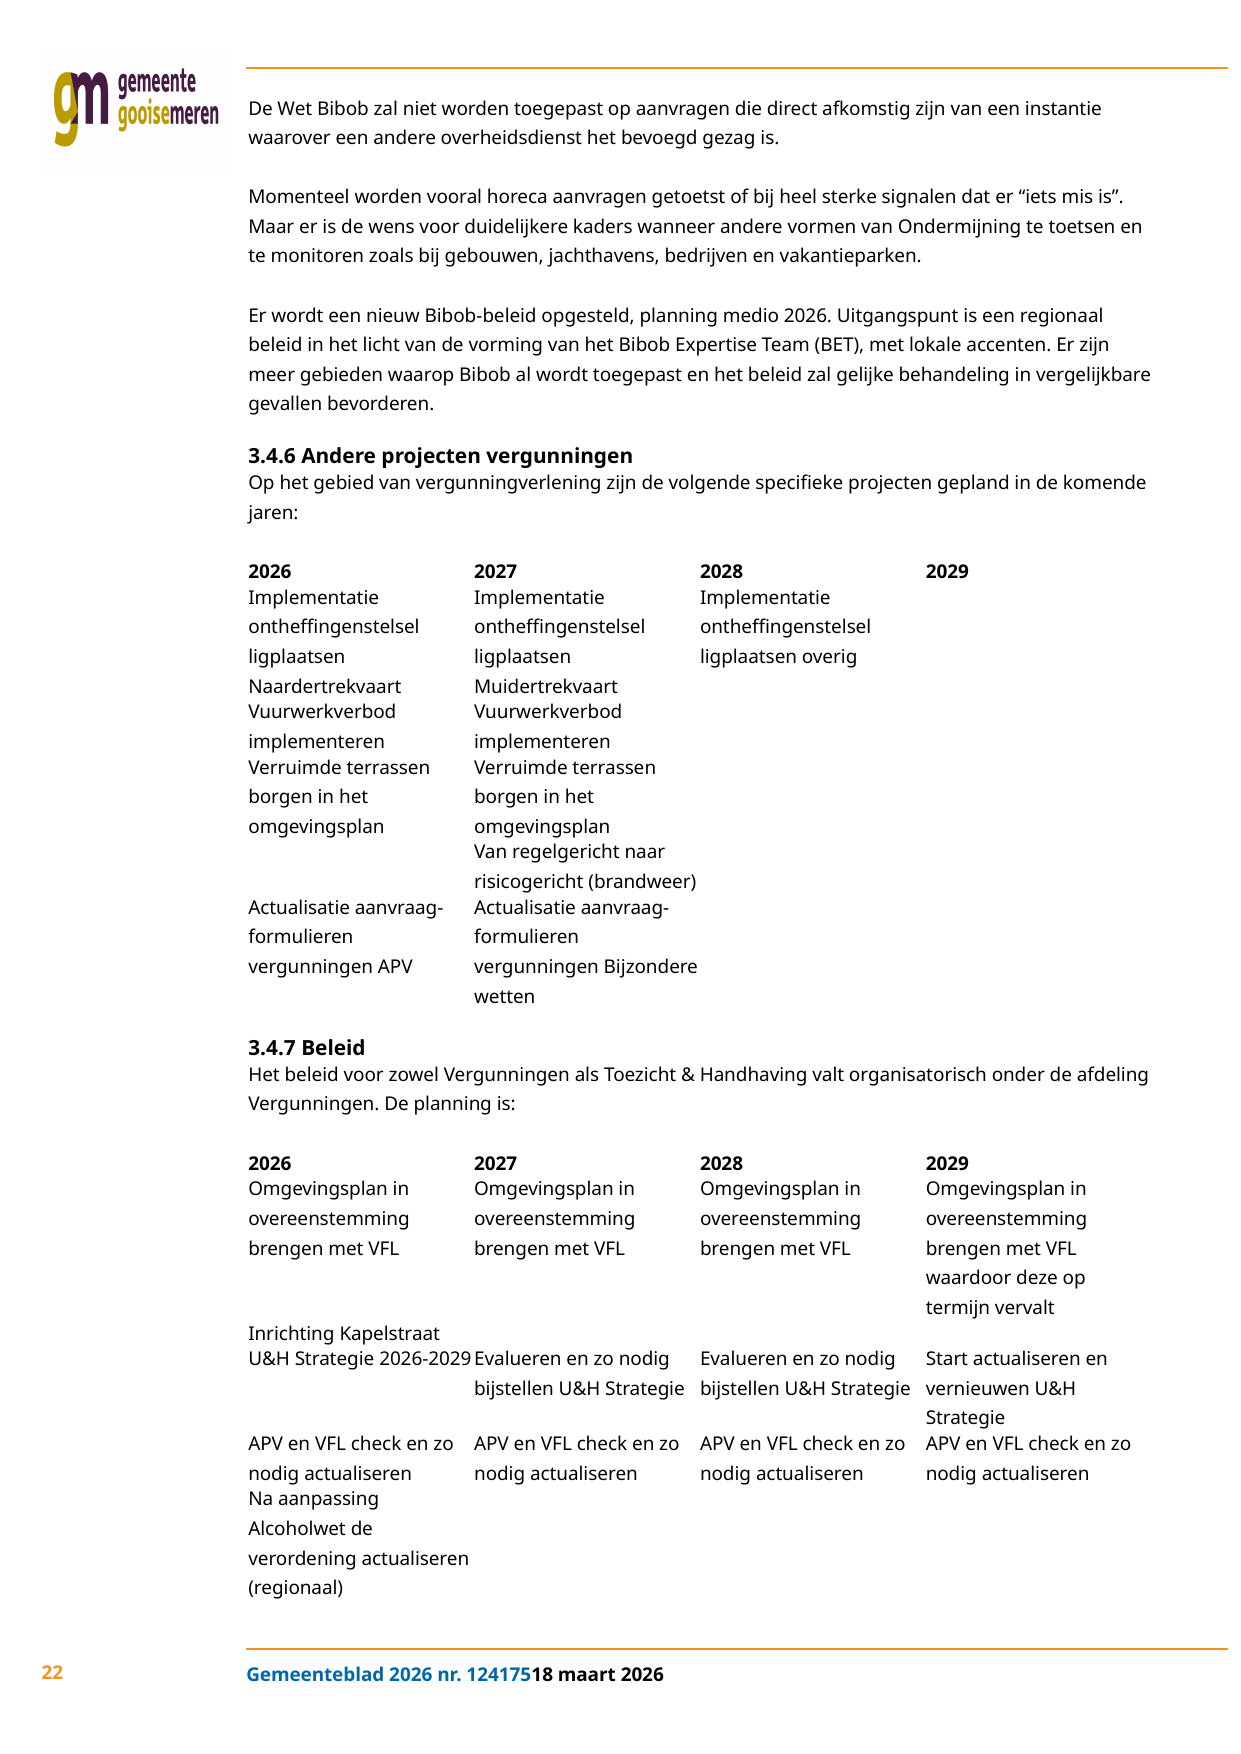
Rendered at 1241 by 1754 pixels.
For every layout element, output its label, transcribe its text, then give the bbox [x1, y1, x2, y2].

table_cell APV en VFL check en zo nodig actualiseren [248, 1430, 474, 1486]
table_cell Verruimde terrassen borgen in het omgevingsplan [474, 754, 700, 839]
text Momenteel worden vooral horeca aanvragen getoetst of bij heel sterke signalen dat er “iets mis is”. Maar er is de wens voor duidelijkere kaders wanneer andere vormen van Ondermijning te toetsen en te monitoren zoals bij gebouwen, jachthavens, bedrijven en vakantieparken. [248, 183, 1152, 268]
table_cell [926, 699, 1152, 754]
table_cell Na aanpassing Alcoholwet de verordening actualiseren (regionaal) [248, 1486, 474, 1600]
table_cell Van regelgericht naar risicogericht (brandweer) [474, 839, 700, 894]
table_header 2026 [248, 558, 474, 584]
table_cell Omgevingsplan in overeenstemming brengen met VFL [700, 1176, 926, 1320]
text Er wordt een nieuw Bibob‑beleid opgesteld, planning medio 2026. Uitgangspunt is een regionaal beleid in het licht van de vorming van het Bibob Expertise Team (BET), met lokale accenten. Er zijn meer gebieden waarop Bibob al wordt toegepast en het beleid zal gelijke behandeling in vergelijkbare gevallen bevorderen. [248, 302, 1152, 416]
table_header 2027 [474, 558, 700, 584]
table_cell Implementatie ontheffingenstelsel ligplaatsen Naardertrekvaart [248, 584, 474, 698]
table_cell Omgevingsplan in overeenstemming brengen met VFL waardoor deze op termijn vervalt [926, 1176, 1152, 1320]
table_header 2028 [700, 1150, 926, 1176]
table_cell [926, 894, 1152, 1008]
table_cell Actualisatie aanvraag-formulieren vergunningen APV [248, 894, 474, 1008]
table_cell Actualisatie aanvraag-formulieren vergunningen Bijzondere wetten [474, 894, 700, 1008]
table_cell [926, 754, 1152, 839]
table_cell Evalueren en zo nodig bijstellen U&H Strategie [474, 1345, 700, 1430]
text 3.4.7 Beleid [248, 1033, 1152, 1061]
table_cell [700, 1320, 926, 1345]
table_cell [474, 1320, 700, 1345]
table_cell Evalueren en zo nodig bijstellen U&H Strategie [700, 1345, 926, 1430]
table_header 2027 [474, 1150, 700, 1176]
table_cell [700, 894, 926, 1008]
text De Wet Bibob zal niet worden toegepast op aanvragen die direct afkomstig zijn van een instantie waarover een andere overheidsdienst het bevoegd gezag is. [248, 95, 1152, 150]
table_cell [700, 754, 926, 839]
table_header 2026 [248, 1150, 474, 1176]
table_cell [926, 839, 1152, 894]
table_cell [926, 1320, 1152, 1345]
table_cell Vuurwerkverbod implementeren [474, 699, 700, 754]
table_cell Inrichting Kapelstraat [248, 1320, 474, 1345]
table_cell U&H Strategie 2026-2029 [248, 1345, 474, 1430]
text Op het gebied van vergunningverlening zijn de volgende specifieke projecten gepland in de komende jaren: [248, 469, 1152, 525]
table_cell [474, 1486, 700, 1600]
table_header 2029 [926, 558, 1152, 584]
text 3.4.6 Andere projecten vergunningen [248, 441, 1152, 469]
table_cell [926, 584, 1152, 698]
table_cell [248, 839, 474, 894]
table_cell [926, 1486, 1152, 1600]
table_cell APV en VFL check en zo nodig actualiseren [474, 1430, 700, 1486]
table_cell APV en VFL check en zo nodig actualiseren [700, 1430, 926, 1486]
table_cell Implementatie ontheffingenstelsel ligplaatsen overig [700, 584, 926, 698]
table_header 2029 [926, 1150, 1152, 1176]
table_header 2028 [700, 558, 926, 584]
table_cell APV en VFL check en zo nodig actualiseren [926, 1430, 1152, 1486]
picture [41, 47, 231, 172]
table_cell [700, 1486, 926, 1600]
table_cell Start actualiseren en vernieuwen U&H Strategie [926, 1345, 1152, 1430]
table_cell Omgevingsplan in overeenstemming brengen met VFL [248, 1176, 474, 1320]
table_cell Implementatie ontheffingenstelsel ligplaatsen Muidertrekvaart [474, 584, 700, 698]
table_cell Verruimde terrassen borgen in het omgevingsplan [248, 754, 474, 839]
table_cell [700, 839, 926, 894]
table_cell [700, 699, 926, 754]
table_cell Omgevingsplan in overeenstemming brengen met VFL [474, 1176, 700, 1320]
text Het beleid voor zowel Vergunningen als Toezicht & Handhaving valt organisatorisch onder de afdeling Vergunningen. De planning is: [248, 1061, 1152, 1116]
table_cell Vuurwerkverbod implementeren [248, 699, 474, 754]
